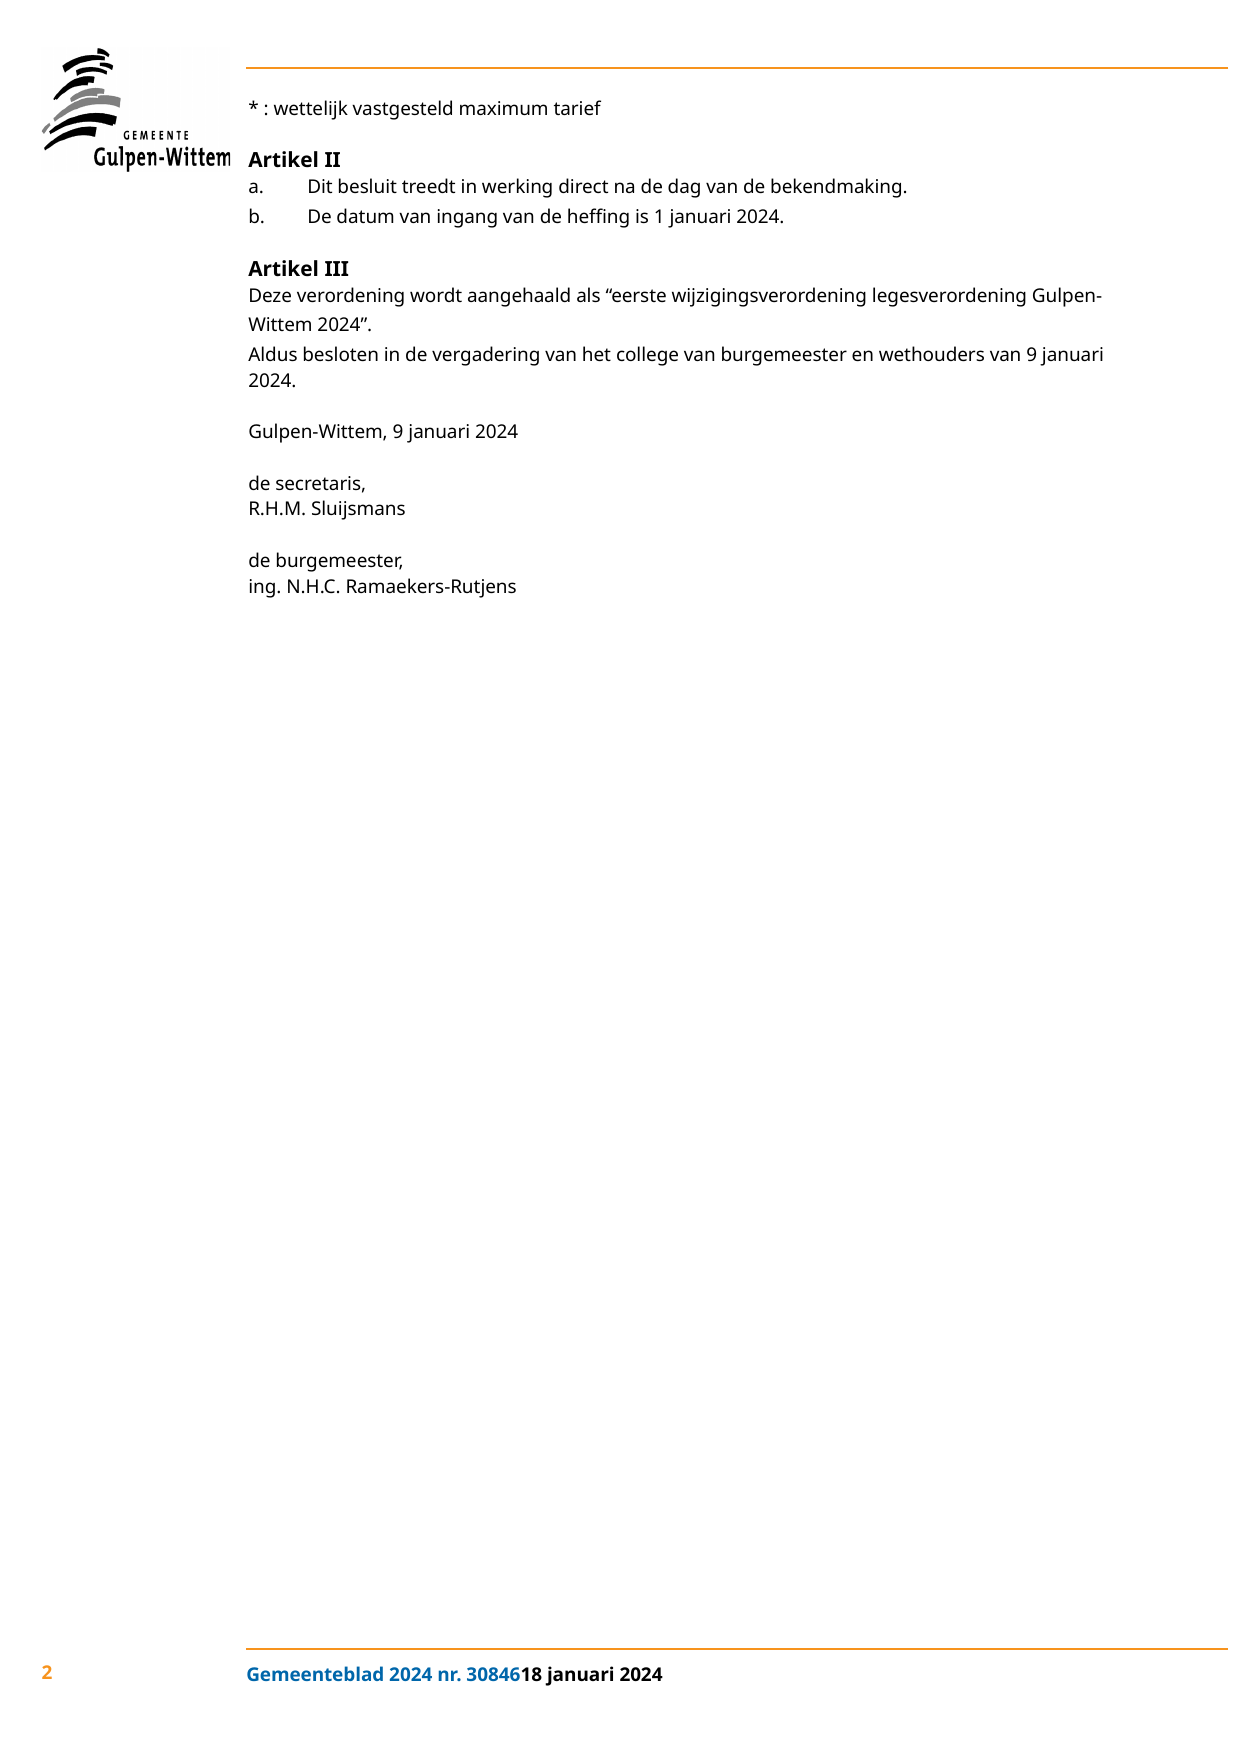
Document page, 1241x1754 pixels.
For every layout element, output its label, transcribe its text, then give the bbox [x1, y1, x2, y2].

text Aldus besloten in de vergadering van het college van burgemeester en wethouders van 9 januari 2024. [248, 341, 1152, 393]
list Dit besluit treedt in werking direct na de dag van de bekendmaking. [248, 174, 1152, 199]
picture [41, 47, 231, 172]
text de secretaris, [248, 470, 1152, 496]
text * : wettelijk vastgesteld maximum tarief [248, 95, 1152, 121]
text R.H.M. Sluijsmans [248, 496, 1152, 521]
list De datum van ingang van de heffing is 1 januari 2024. [248, 203, 1152, 229]
text Artikel II [248, 145, 1152, 174]
text Deze verordening wordt aangehaald als “eerste wijzigingsverordening legesverordening Gulpen-Wittem 2024”. [248, 282, 1152, 337]
text de burgemeester, [248, 547, 1152, 573]
text Artikel III [248, 254, 1152, 282]
text ing. N.H.C. Ramaekers-Rutjens [248, 573, 1152, 598]
text Gulpen-Wittem, 9 januari 2024 [248, 418, 1152, 444]
